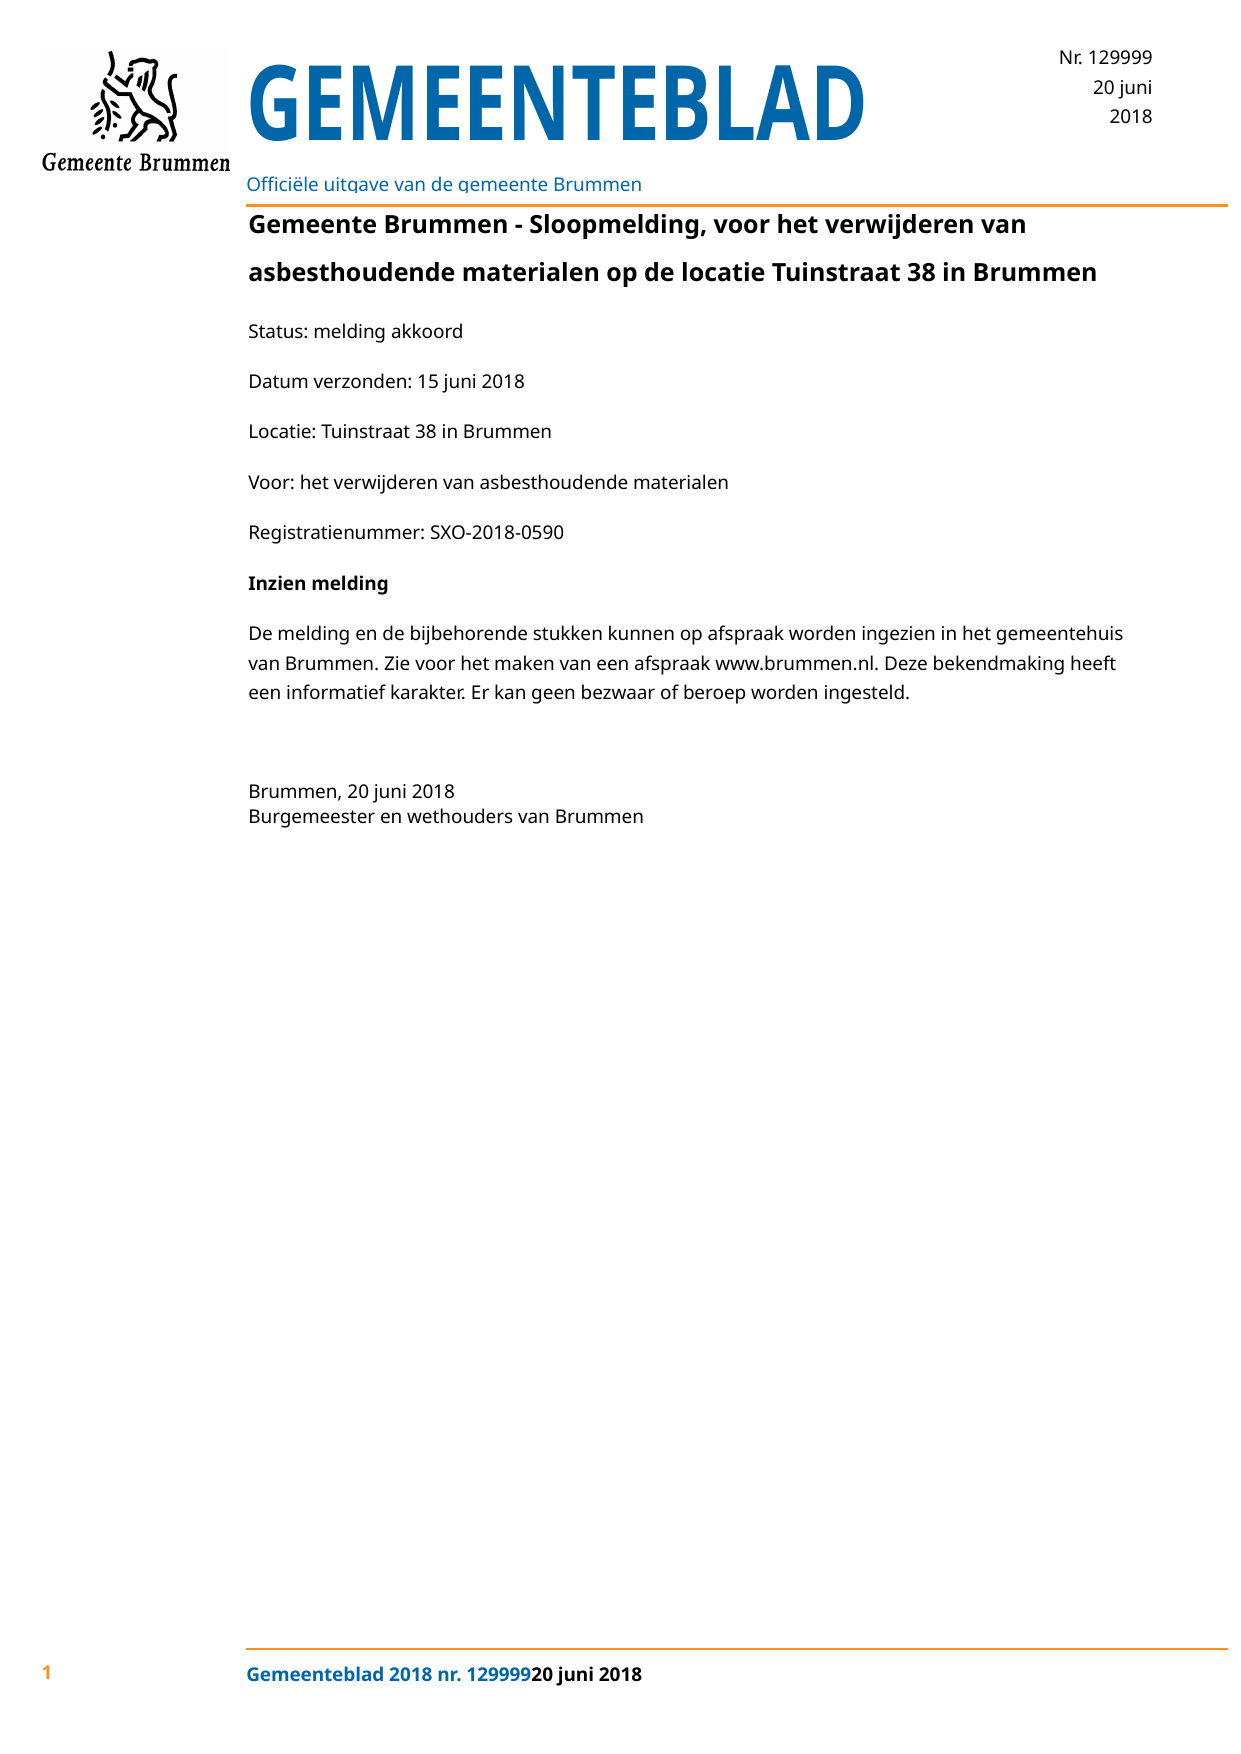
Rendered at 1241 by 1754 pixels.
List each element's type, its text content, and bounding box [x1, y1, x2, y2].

text Burgemeester en wethouders van Brummen [248, 803, 1152, 829]
text Gemeente Brummen - Sloopmelding, voor het verwijderen van asbesthoudende materialen op de locatie Tuinstraat 38 in Brummen [248, 207, 1152, 288]
text De melding en de bijbehorende stukken kunnen op afspraak worden ingezien in het gemeentehuis van Brummen. Zie voor het maken van een afspraak www.brummen.nl. Deze bekendmaking heeft een informatief karakter. Er kan geen bezwaar of beroep worden ingesteld. [248, 620, 1152, 705]
text Voor: het verwijderen van asbesthoudende materialen [248, 469, 1152, 495]
text Brummen, 20 juni 2018 [248, 778, 1152, 803]
text Registratienummer: SXO-2018-0590 [248, 519, 1152, 545]
text Datum verzonden: 15 juni 2018 [248, 368, 1152, 394]
picture [41, 47, 231, 172]
text Status: melding akkoord [248, 318, 1152, 344]
text Locatie: Tuinstraat 38 in Brummen [248, 419, 1152, 444]
text Inzien melding [248, 570, 1152, 596]
